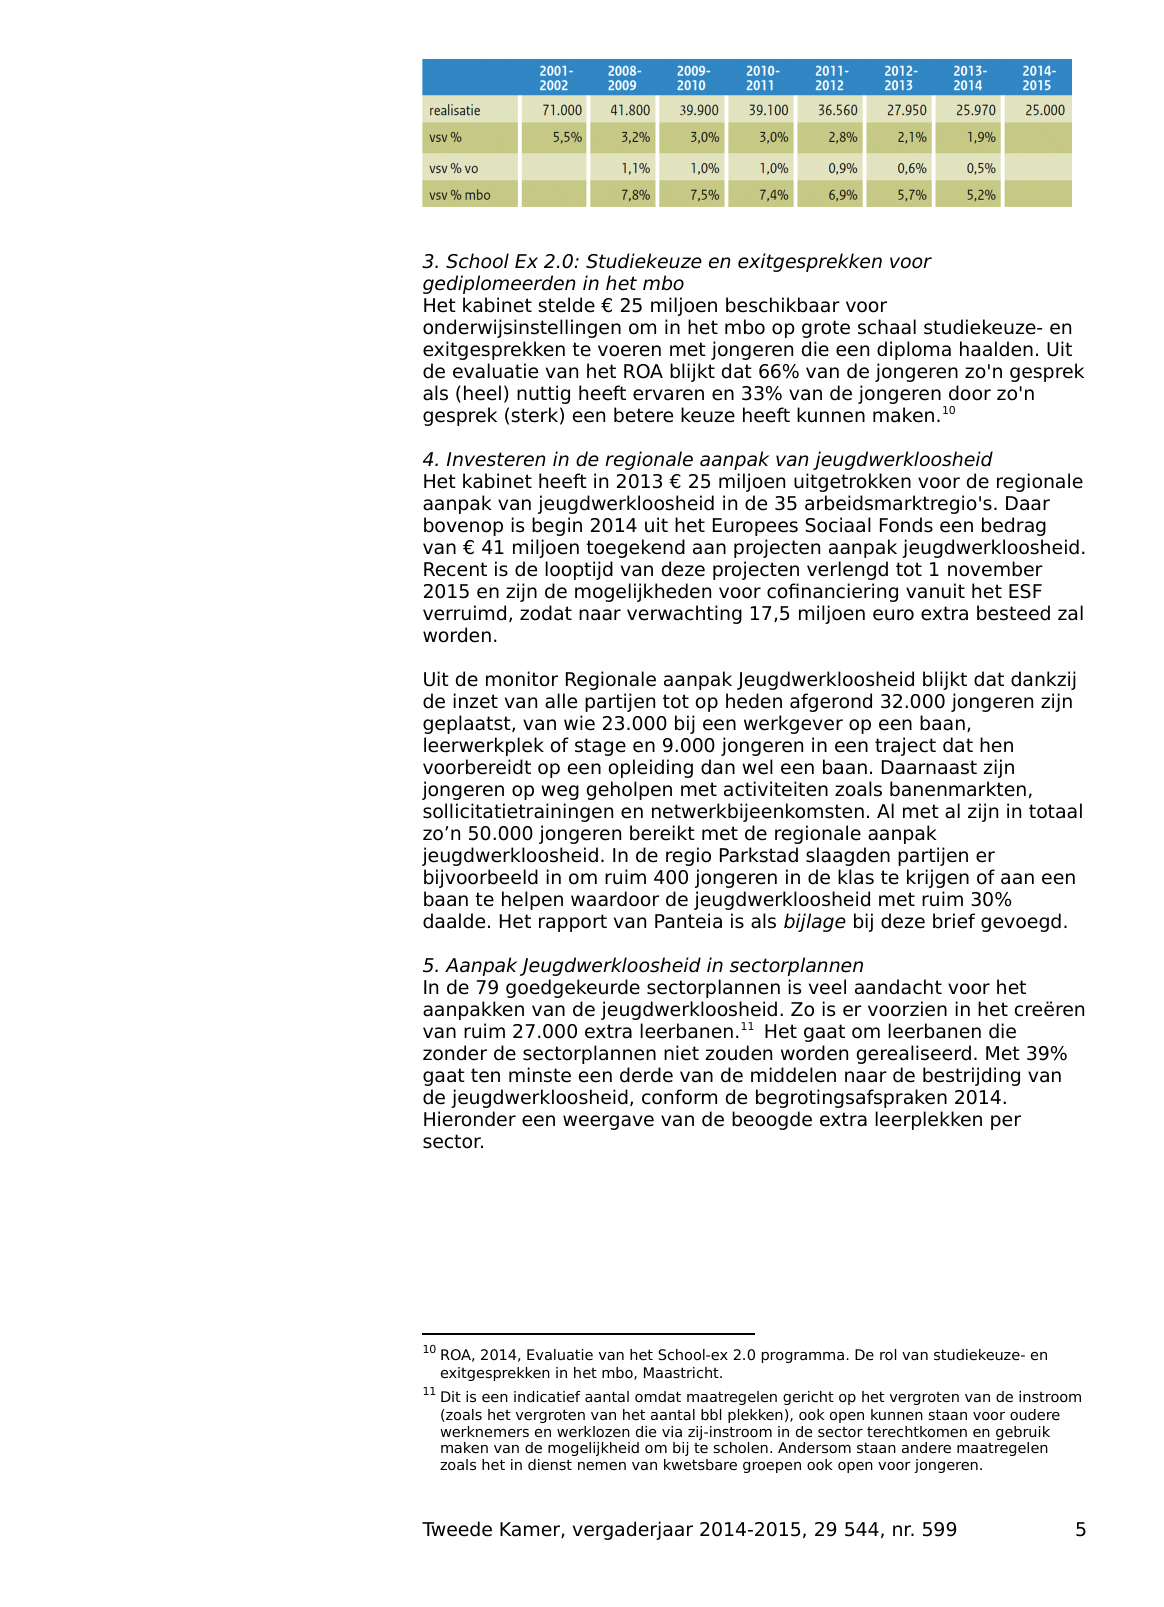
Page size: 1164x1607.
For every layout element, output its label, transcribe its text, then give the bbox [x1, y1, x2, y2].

text Het kabinet stelde € 25 miljoen beschikbaar voor onderwijsinstellingen om in het mbo op grote schaal studiekeuze- en exitgesprekken te voeren met jongeren die een diploma haalden. Uit de evaluatie van het ROA blijkt dat 66% van de jongeren zo'n gesprek als (heel) nuttig heeft ervaren en 33% van de jongeren door zo'n gesprek (sterk) een betere keuze heeft kunnen maken. [422, 295, 1087, 427]
subtitle 3. School Ex 2.0: Studiekeuze en exitgesprekken voor gediplomeerden in het mbo [422, 251, 1087, 295]
text ROA, 2014, Evaluatie van het School-ex 2.0 programma. De rol van studiekeuze- en exitgesprekken in het mbo, Maastricht. [422, 1343, 1087, 1382]
text In de 79 goedgekeurde sectorplannen is veel aandacht voor het aanpakken van de jeugdwerkloosheid. Zo is er voorzien in het creëren van ruim 27.000 extra leerbanen. Het gaat om leerbanen die zonder de sectorplannen niet zouden worden gerealiseerd. Met 39% gaat ten minste een derde van de middelen naar de bestrijding van de jeugdwerkloosheid, conform de begrotingsafspraken 2014. Hieronder een weergave van de beoogde extra leerplekken per sector. [422, 977, 1087, 1153]
text Dit is een indicatief aantal omdat maatregelen gericht op het vergroten van de instroom (zoals het vergroten van het aantal bbl plekken), ook open kunnen staan voor oudere werknemers en werklozen die via zij-instroom in de sector terechtkomen en gebruik maken van de mogelijkheid om bij te scholen. Andersom staan andere maatregelen zoals het in dienst nemen van kwetsbare groepen ook open voor jongeren. [422, 1385, 1087, 1474]
text Uit de monitor Regionale aanpak Jeugdwerkloosheid blijkt dat dankzij de inzet van alle partijen tot op heden afgerond 32.000 jongeren zijn geplaatst, van wie 23.000 bij een werkgever op een baan, leerwerkplek of stage en 9.000 jongeren in een traject dat hen voorbereidt op een opleiding dan wel een baan. Daarnaast zijn jongeren op weg geholpen met activiteiten zoals banenmarkten, sollicitatietrainingen en netwerkbijeenkomsten. Al met al zijn in totaal zo’n 50.000 jongeren bereikt met de regionale aanpak jeugdwerkloosheid. In de regio Parkstad slaagden partijen er bijvoorbeeld in om ruim 400 jongeren in de klas te krijgen of aan een baan te helpen waardoor de jeugdwerkloosheid met ruim 30% daalde. Het rapport van Panteia is als bijlage bij deze brief gevoegd. [422, 669, 1087, 933]
text Het kabinet heeft in 2013 € 25 miljoen uitgetrokken voor de regionale aanpak van jeugdwerkloosheid in de 35 arbeidsmarktregio's. Daar bovenop is begin 2014 uit het Europees Sociaal Fonds een bedrag van € 41 miljoen toegekend aan projecten aanpak jeugdwerkloosheid. Recent is de looptijd van deze projecten verlengd tot 1 november 2015 en zijn de mogelijkheden voor cofinanciering vanuit het ESF verruimd, zodat naar verwachting 17,5 miljoen euro extra besteed zal worden. [422, 471, 1087, 647]
picture [422, 59, 1072, 207]
subtitle 4. Investeren in de regionale aanpak van jeugdwerkloosheid [422, 449, 1087, 471]
subtitle 5. Aanpak Jeugdwerkloosheid in sectorplannen [422, 955, 1087, 977]
